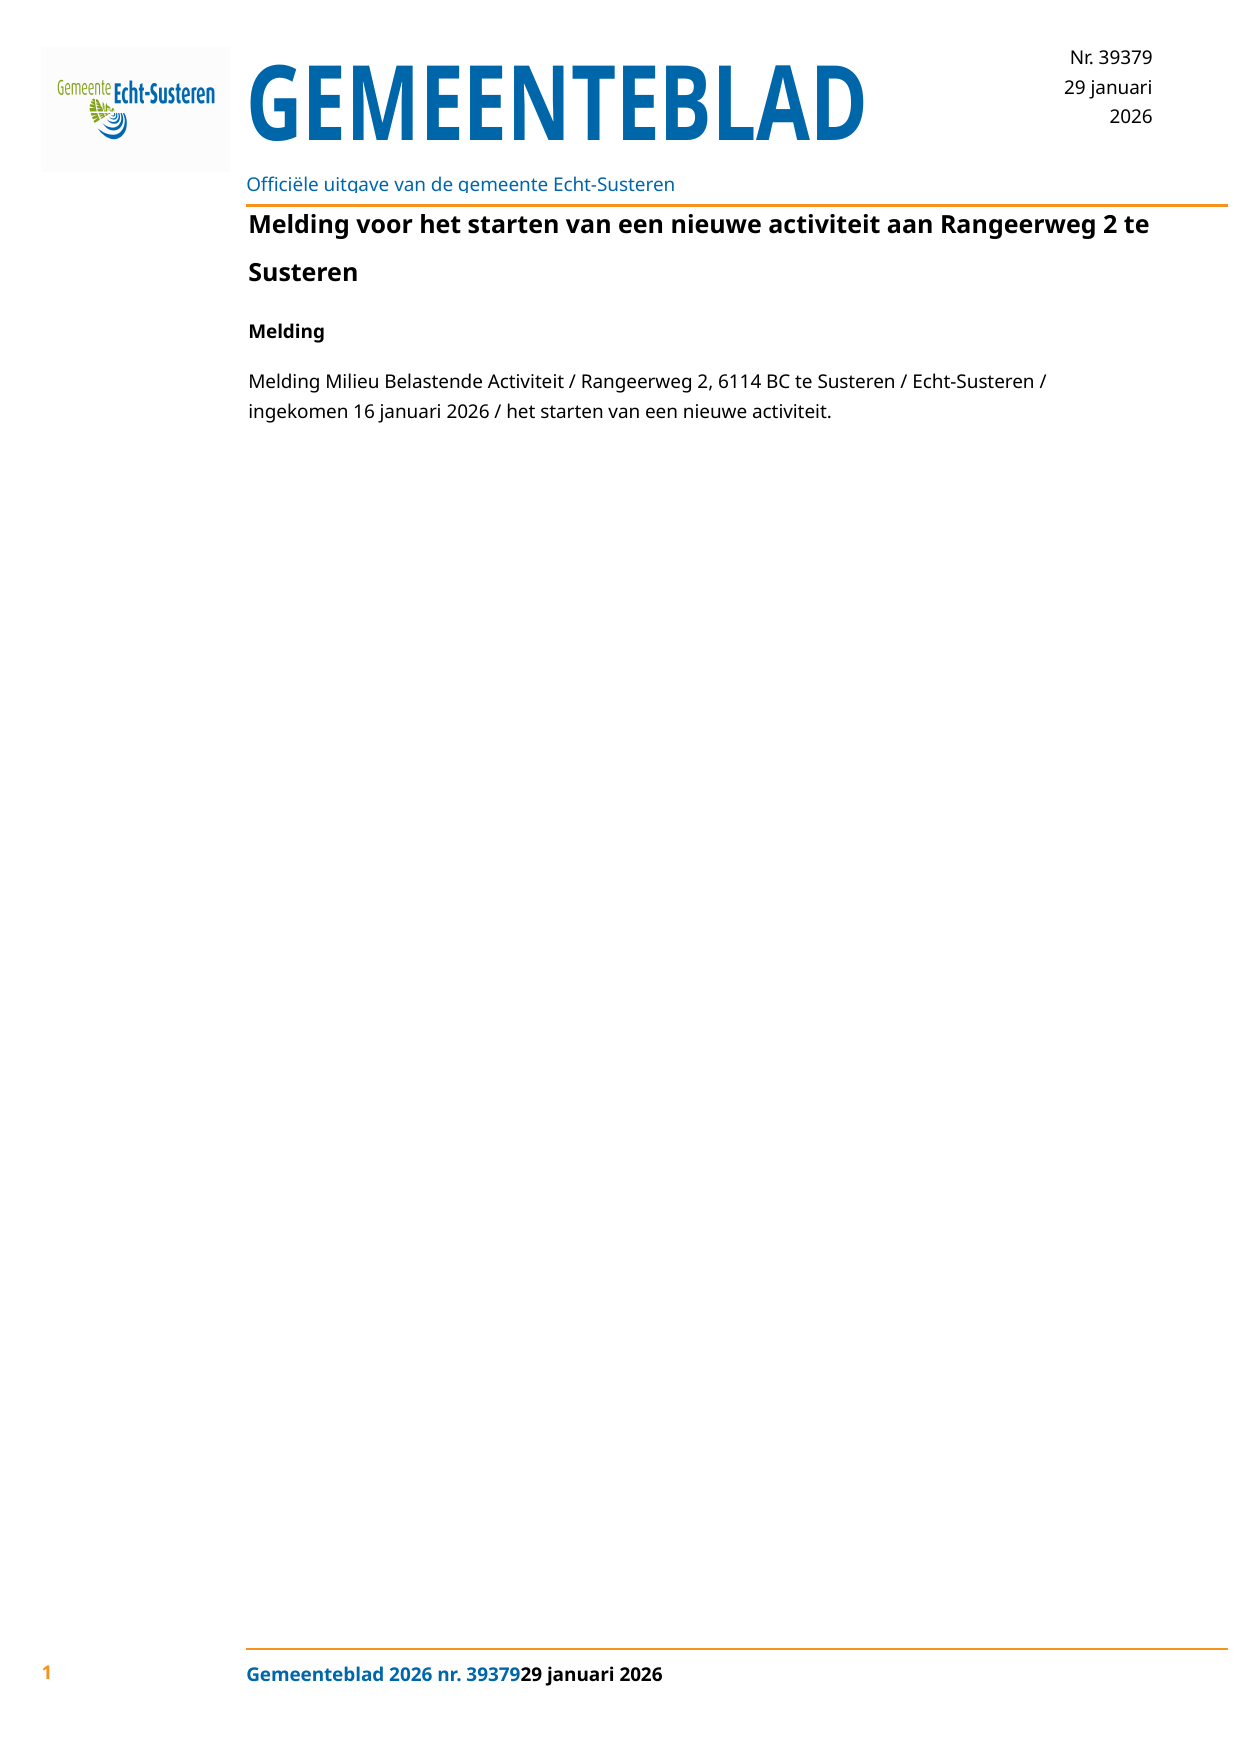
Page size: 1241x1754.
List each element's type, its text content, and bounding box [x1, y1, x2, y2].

picture [41, 47, 231, 172]
text Melding Milieu Belastende Activiteit / Rangeerweg 2, 6114 BC te Susteren / Echt-Susteren / ingekomen 16 januari 2026 / het starten van een nieuwe activiteit. [248, 368, 1152, 424]
text Melding voor het starten van een nieuwe activiteit aan Rangeerweg 2 te Susteren [248, 207, 1152, 288]
text Melding [248, 318, 1152, 344]
